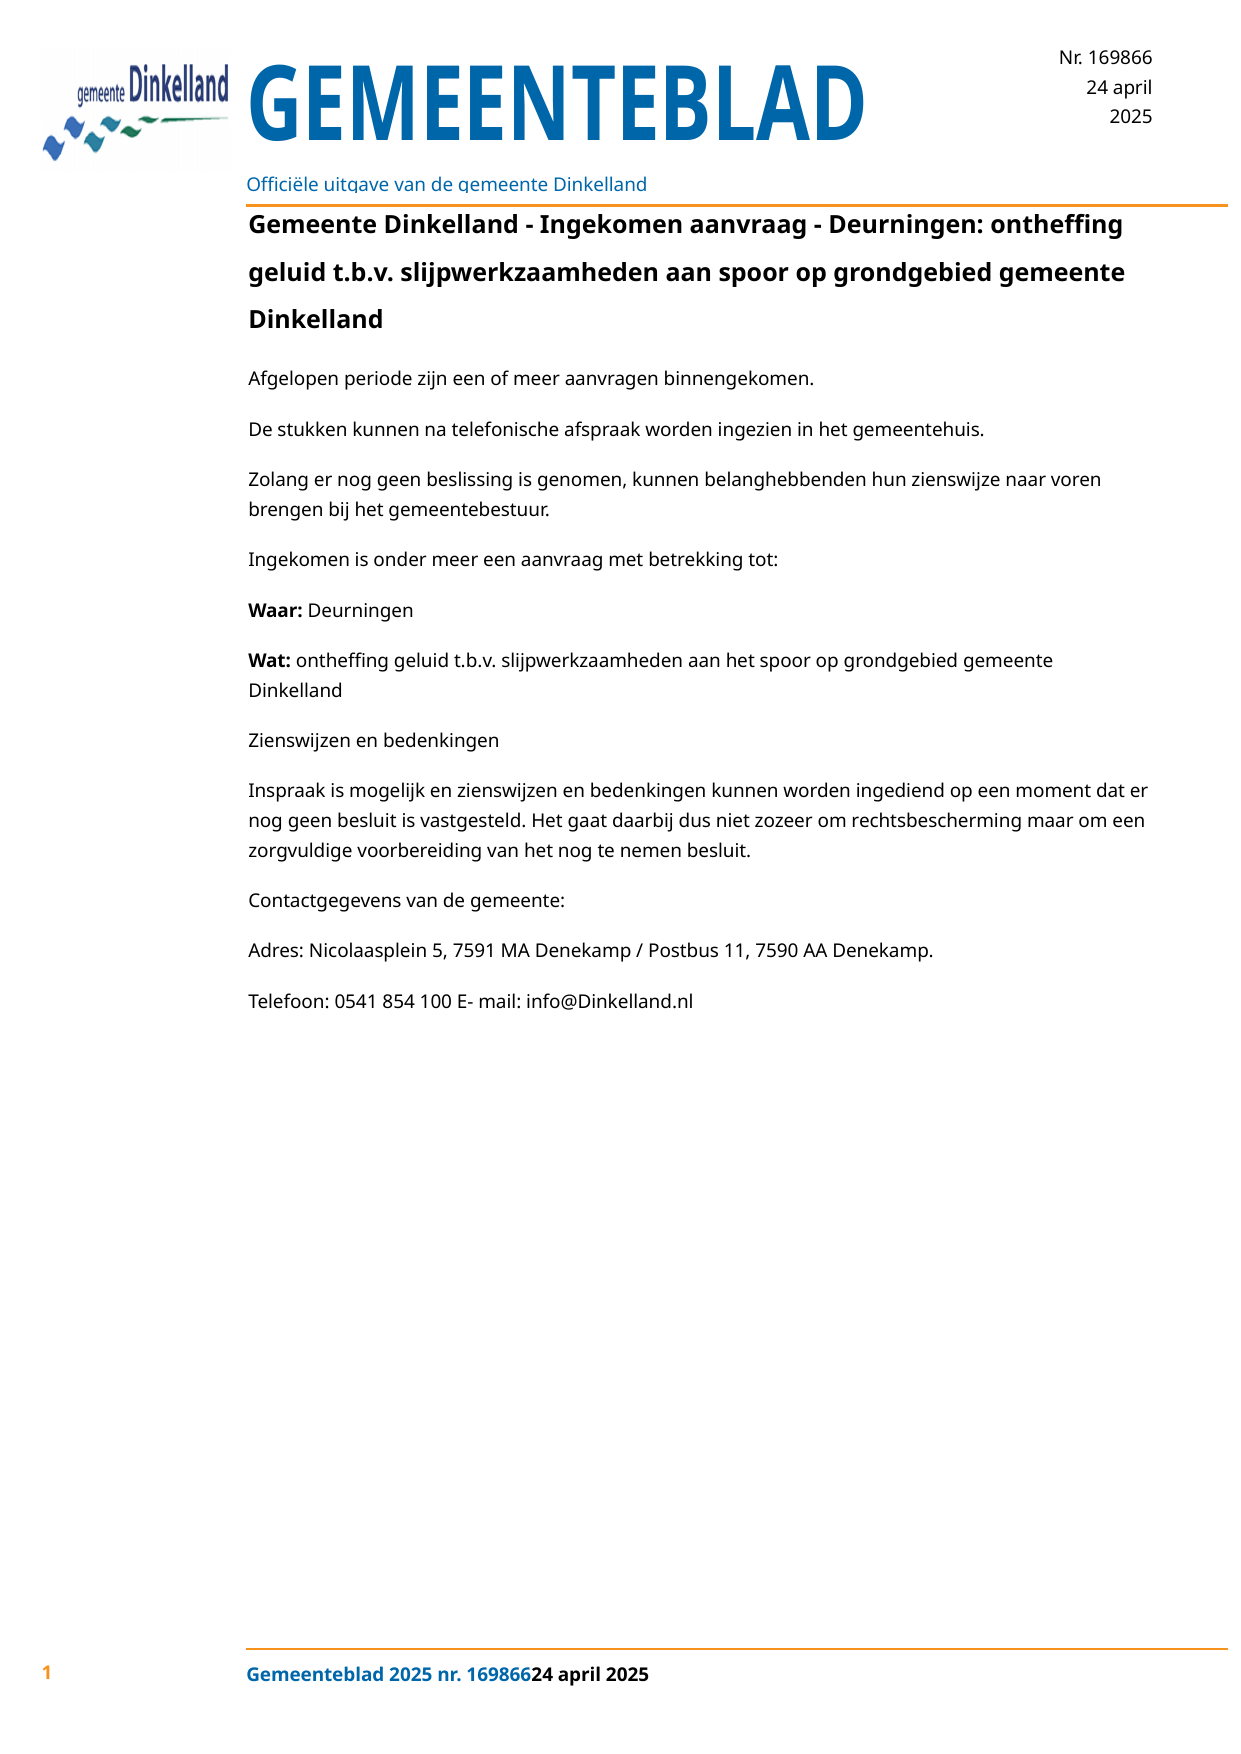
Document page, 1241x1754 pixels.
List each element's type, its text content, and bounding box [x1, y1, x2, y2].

text Inspraak is mogelijk en zienswijzen en bedenkingen kunnen worden ingediend op een moment dat er nog geen besluit is vastgesteld. Het gaat daarbij dus niet zozeer om rechtsbescherming maar om een zorgvuldige voorbereiding van het nog te nemen besluit. [248, 778, 1152, 862]
text Gemeente Dinkelland - Ingekomen aanvraag - Deurningen: ontheffing geluid t.b.v. slijpwerkzaamheden aan spoor op grondgebied gemeente Dinkelland [248, 207, 1152, 336]
text De stukken kunnen na telefonische afspraak worden ingezien in het gemeentehuis. [248, 416, 1152, 442]
text Zienswijzen en bedenkingen [248, 727, 1152, 753]
text Waar: Deurningen [248, 597, 1152, 622]
text Wat: ontheffing geluid t.b.v. slijpwerkzaamheden aan het spoor op grondgebied gemeente Dinkelland [248, 647, 1152, 702]
text Zolang er nog geen beslissing is genomen, kunnen belanghebbenden hun zienswijze naar voren brengen bij het gemeentebestuur. [248, 466, 1152, 522]
text Afgelopen periode zijn een of meer aanvragen binnengekomen. [248, 366, 1152, 391]
text Telefoon: 0541 854 100 E- mail: info@Dinkelland.nl [248, 988, 1152, 1014]
text Adres: Nicolaasplein 5, 7591 MA Denekamp / Postbus 11, 7590 AA Denekamp. [248, 938, 1152, 963]
text Ingekomen is onder meer een aanvraag met betrekking tot: [248, 546, 1152, 572]
picture [41, 47, 231, 172]
text Contactgegevens van de gemeente: [248, 887, 1152, 913]
